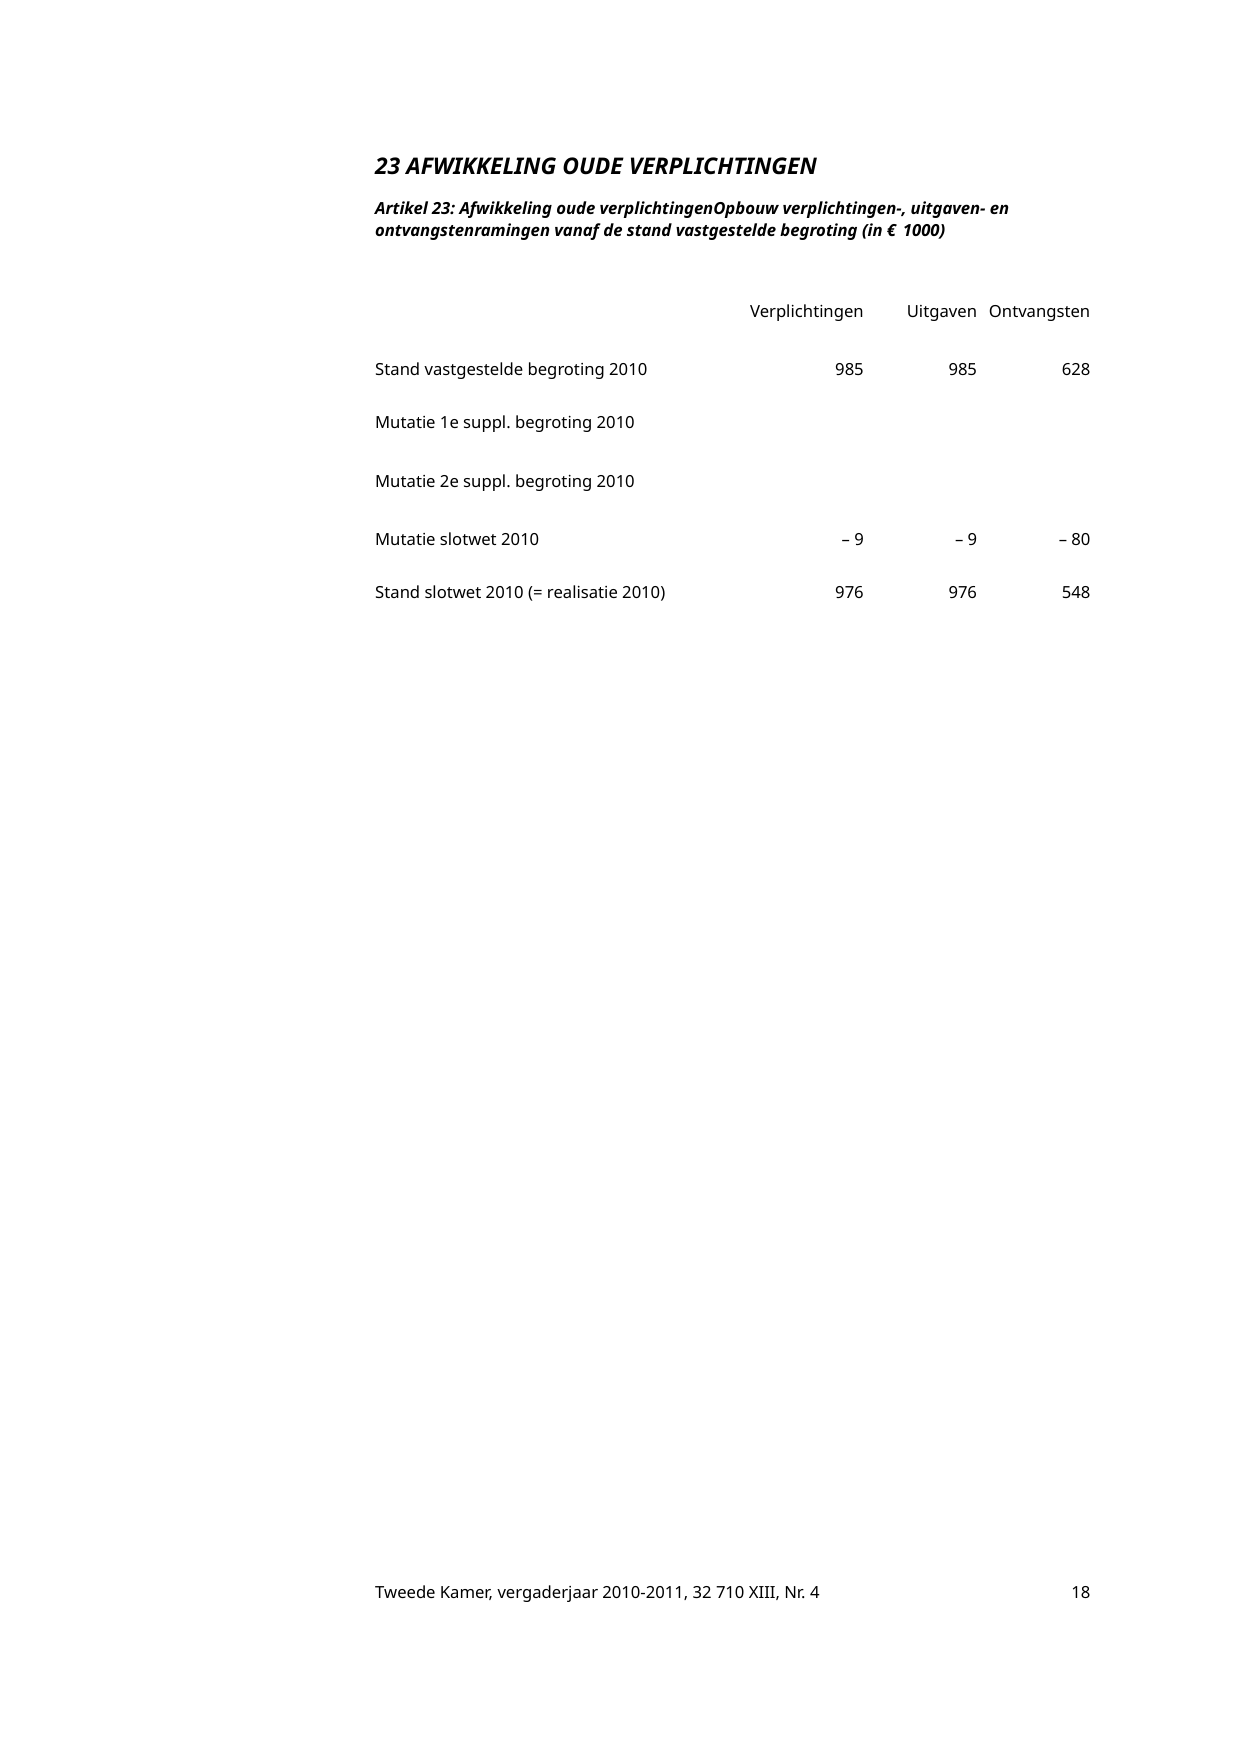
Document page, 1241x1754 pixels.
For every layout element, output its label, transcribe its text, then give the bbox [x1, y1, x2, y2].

text Artikel 23: Afwikkeling oude verplichtingenOpbouw verplichtingen-, uitgaven- en ontvangstenramingen vanaf de stand vastgestelde begroting (in € 1000) [375, 196, 1090, 242]
table_cell 976 [864, 580, 977, 633]
table_cell [864, 411, 977, 469]
table_cell Mutatie 2e suppl. begroting 2010 [375, 469, 743, 528]
table_cell 628 [977, 358, 1090, 411]
table_cell [864, 469, 977, 528]
table_cell 548 [977, 580, 1090, 633]
table_cell [743, 411, 863, 469]
table_cell [977, 469, 1090, 528]
table_header Uitgaven [864, 300, 977, 358]
table_cell – 9 [864, 528, 977, 580]
table_cell Mutatie 1e suppl. begroting 2010 [375, 411, 743, 469]
table_cell – 80 [977, 528, 1090, 580]
table_cell 976 [743, 580, 863, 633]
table_cell Mutatie slotwet 2010 [375, 528, 743, 580]
subtitle 23 AFWIKKELING OUDE VERPLICHTINGEN [375, 150, 1090, 181]
table_cell Stand vastgestelde begroting 2010 [375, 358, 743, 411]
table_cell – 9 [743, 528, 863, 580]
table_cell [743, 469, 863, 528]
table_header [375, 300, 743, 358]
table_cell [977, 411, 1090, 469]
table_header Ontvangsten [977, 300, 1090, 358]
table_cell Stand slotwet 2010 (= realisatie 2010) [375, 580, 743, 633]
table_header Verplichtingen [743, 300, 863, 358]
table_cell 985 [864, 358, 977, 411]
table_cell 985 [743, 358, 863, 411]
